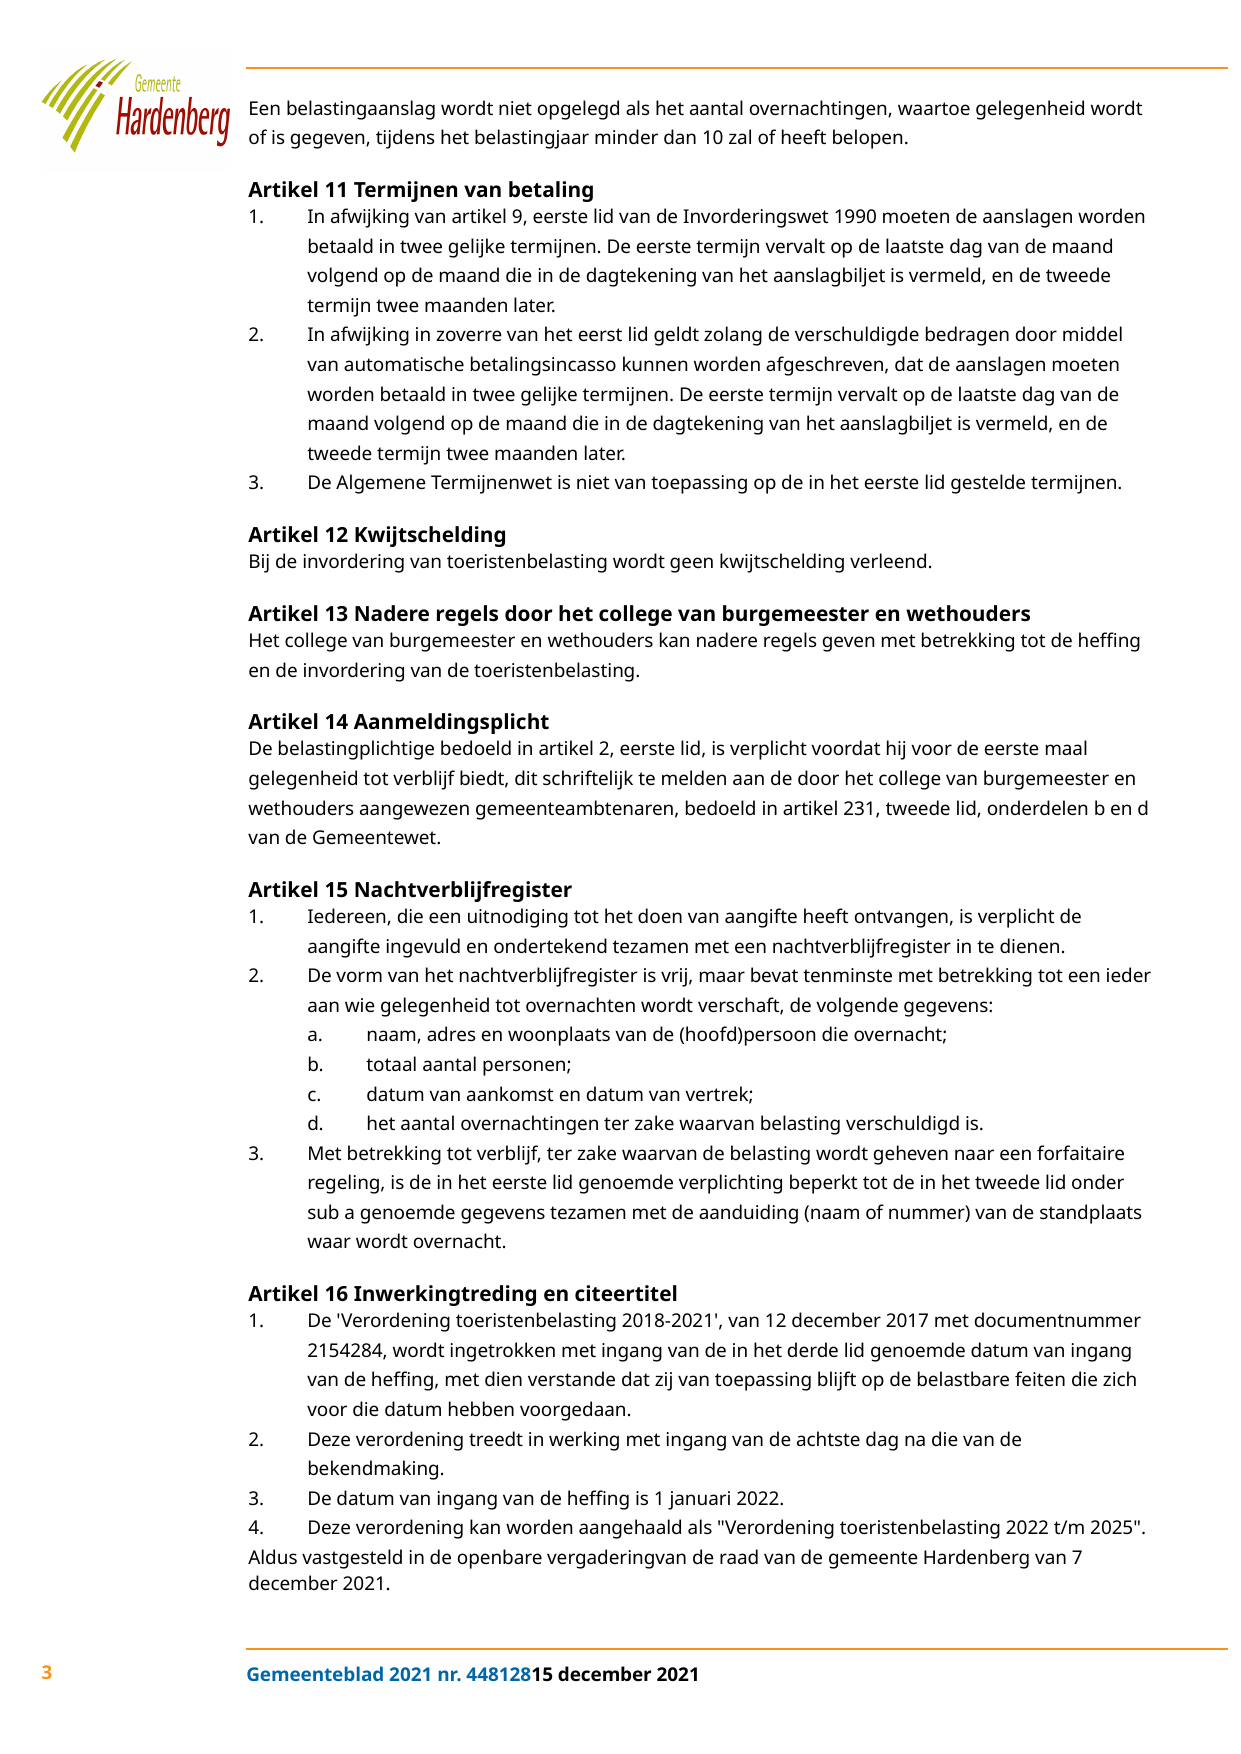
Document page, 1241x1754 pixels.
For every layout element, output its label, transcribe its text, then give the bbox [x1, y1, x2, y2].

list In afwijking van artikel 9, eerste lid van de Invorderingswet 1990 moeten de aanslagen worden betaald in twee gelijke termijnen. De eerste termijn vervalt op de laatste dag van de maand volgend op de maand die in de dagtekening van het aanslagbiljet is vermeld, en de tweede termijn twee maanden later. [248, 203, 1152, 318]
text Artikel 13 Nadere regels door het college van burgemeester en wethouders [248, 599, 1152, 627]
text Het college van burgemeester en wethouders kan nadere regels geven met betrekking tot de heffing en de invordering van de toeristenbelasting. [248, 627, 1152, 682]
text Artikel 14 Aanmeldingsplicht [248, 707, 1152, 736]
list Iedereen, die een uitnodiging tot het doen van aangifte heeft ontvangen, is verplicht de aangifte ingevuld en ondertekend tezamen met een nachtverblijfregister in te dienen. [248, 903, 1152, 958]
text Aldus vastgesteld in de openbare vergaderingvan de raad van de gemeente Hardenberg van 7 december 2021. [248, 1544, 1152, 1596]
list Deze verordening treedt in werking met ingang van de achtste dag na die van de bekendmaking. [248, 1426, 1152, 1481]
text Artikel 16 Inwerkingtreding en citeertitel [248, 1279, 1152, 1307]
list totaal aantal personen; [307, 1051, 1152, 1077]
list datum van aankomst en datum van vertrek; [307, 1081, 1152, 1106]
text Een belastingaanslag wordt niet opgelegd als het aantal overnachtingen, waartoe gelegenheid wordt of is gegeven, tijdens het belastingjaar minder dan 10 zal of heeft belopen. [248, 95, 1152, 150]
list naam, adres en woonplaats van de (hoofd)persoon die overnacht; [307, 1022, 1152, 1047]
text De belastingplichtige bedoeld in artikel 2, eerste lid, is verplicht voordat hij voor de eerste maal gelegenheid tot verblijf biedt, dit schriftelijk te melden aan de door het college van burgemeester en wethouders aangewezen gemeenteambtenaren, bedoeld in artikel 231, tweede lid, onderdelen b en d van de Gemeentewet. [248, 736, 1152, 850]
list De vorm van het nachtverblijfregister is vrij, maar bevat tenminste met betrekking tot een ieder aan wie gelegenheid tot overnachten wordt verschaft, de volgende gegevens: [248, 962, 1152, 1018]
text Artikel 12 Kwijtschelding [248, 520, 1152, 548]
list De Algemene Termijnenwet is niet van toepassing op de in het eerste lid gestelde termijnen. [248, 469, 1152, 495]
list het aantal overnachtingen ter zake waarvan belasting verschuldigd is. [307, 1110, 1152, 1136]
text Artikel 11 Termijnen van betaling [248, 175, 1152, 203]
text Artikel 15 Nachtverblijfregister [248, 875, 1152, 903]
text Bij de invordering van toeristenbelasting wordt geen kwijtschelding verleend. [248, 548, 1152, 574]
list Deze verordening kan worden aangehaald als "Verordening toeristenbelasting 2022 t/m 2025". [248, 1514, 1152, 1540]
list Met betrekking tot verblijf, ter zake waarvan de belasting wordt geheven naar een forfaitaire regeling, is de in het eerste lid genoemde verplichting beperkt tot de in het tweede lid onder sub a genoemde gegevens tezamen met de aanduiding (naam of nummer) van de standplaats waar wordt overnacht. [248, 1140, 1152, 1254]
list In afwijking in zoverre van het eerst lid geldt zolang de verschuldigde bedragen door middel van automatische betalingsincasso kunnen worden afgeschreven, dat de aanslagen moeten worden betaald in twee gelijke termijnen. De eerste termijn vervalt op de laatste dag van de maand volgend op de maand die in de dagtekening van het aanslagbiljet is vermeld, en de tweede termijn twee maanden later. [248, 322, 1152, 466]
list De datum van ingang van de heffing is 1 januari 2022. [248, 1485, 1152, 1511]
list De 'Verordening toeristenbelasting 2018-2021', van 12 december 2017 met documentnummer 2154284, wordt ingetrokken met ingang van de in het derde lid genoemde datum van ingang van de heffing, met dien verstande dat zij van toepassing blijft op de belastbare feiten die zich voor die datum hebben voorgedaan. [248, 1307, 1152, 1422]
picture [41, 47, 231, 172]
